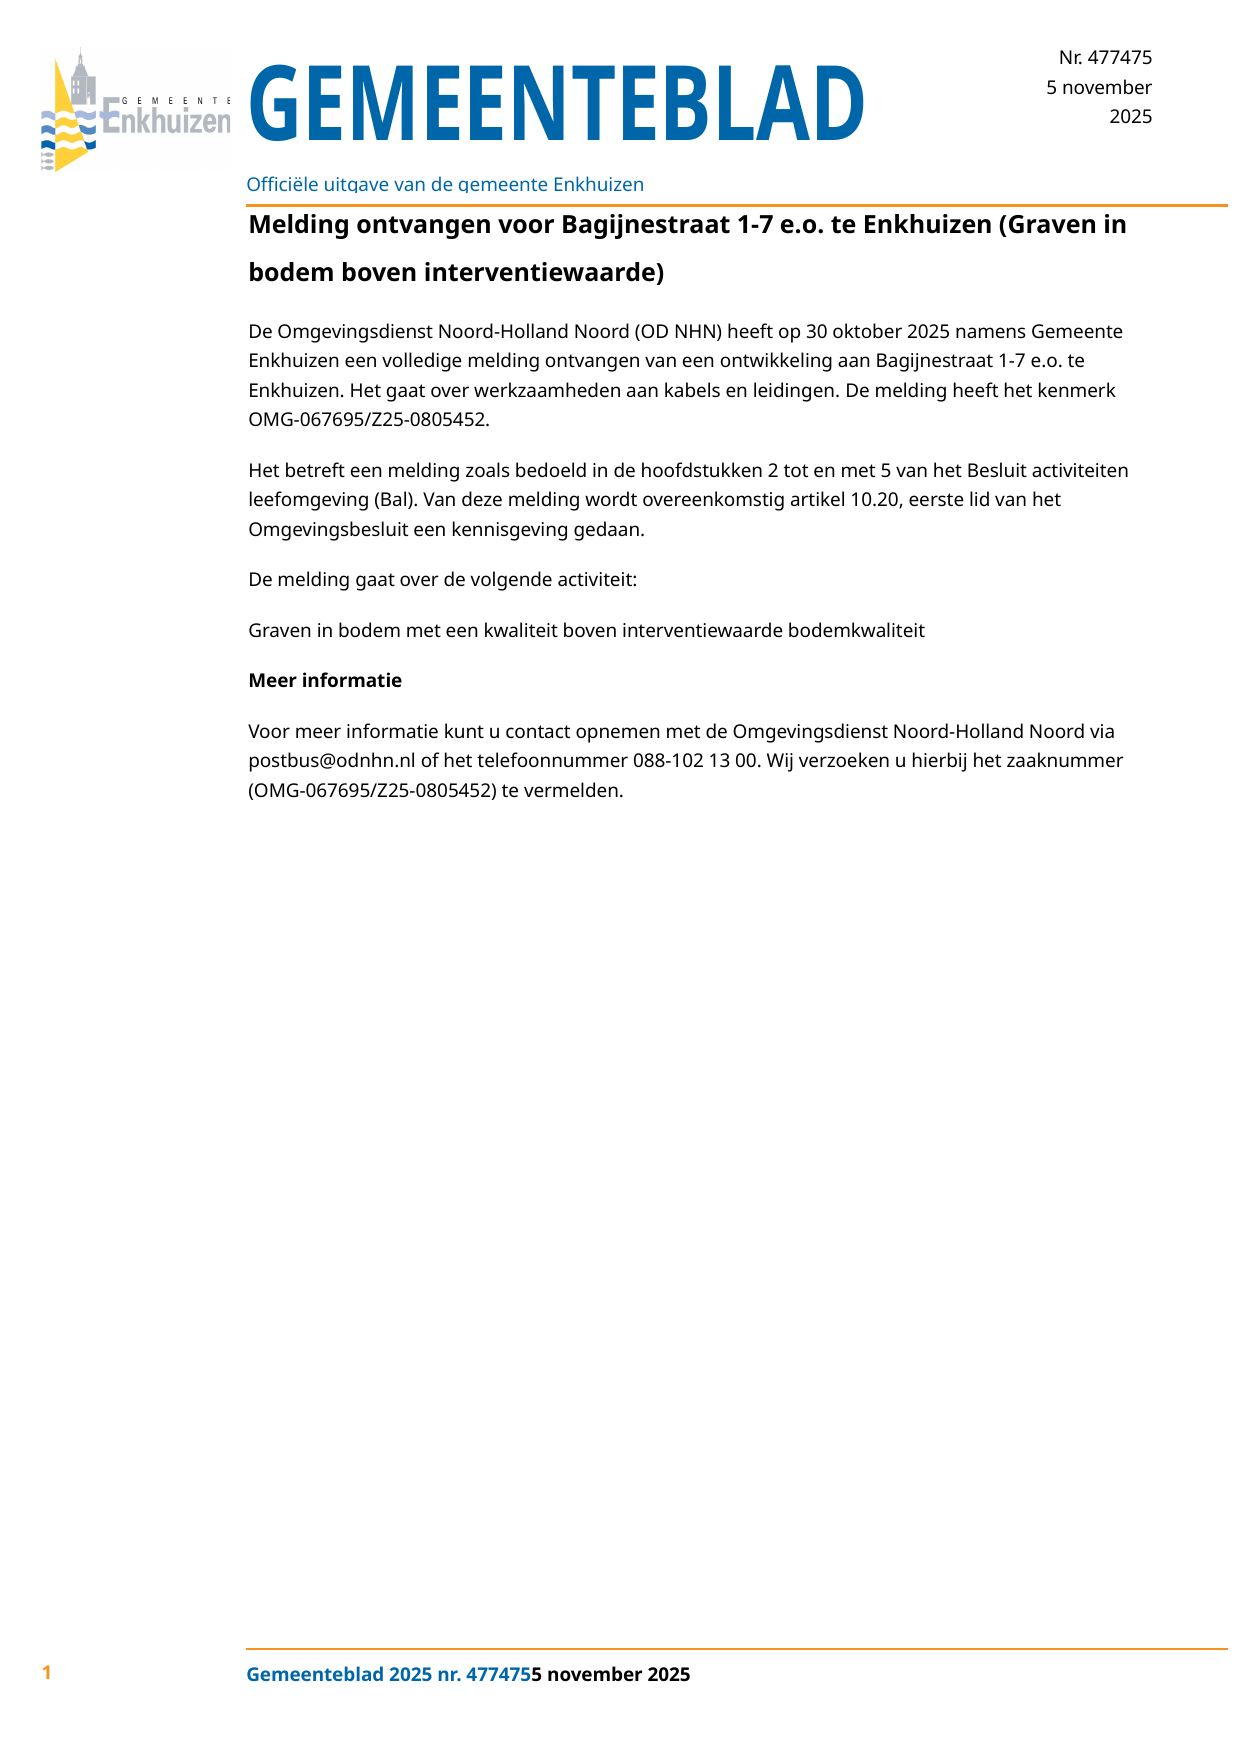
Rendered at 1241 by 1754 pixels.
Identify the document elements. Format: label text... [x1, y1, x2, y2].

text Voor meer informatie kunt u contact opnemen met de Omgevingsdienst Noord-Holland Noord via postbus@odnhn.nl of het telefoonnummer 088-102 13 00. Wij verzoeken u hierbij het zaaknummer (OMG-067695/Z25-0805452) te vermelden. [248, 718, 1152, 803]
text De Omgevingsdienst Noord-Holland Noord (OD NHN) heeft op 30 oktober 2025 namens Gemeente Enkhuizen een volledige melding ontvangen van een ontwikkeling aan Bagijnestraat 1-7 e.o. te Enkhuizen. Het gaat over werkzaamheden aan kabels en leidingen. De melding heeft het kenmerk OMG-067695/Z25-0805452. [248, 318, 1152, 432]
text De melding gaat over de volgende activiteit: [248, 567, 1152, 592]
text Graven in bodem met een kwaliteit boven interventiewaarde bodemkwaliteit [248, 617, 1152, 643]
text Meer informatie [248, 667, 1152, 693]
picture [41, 47, 231, 172]
text Het betreft een melding zoals bedoeld in de hoofdstukken 2 tot en met 5 van het Besluit activiteiten leefomgeving (Bal). Van deze melding wordt overeenkomstig artikel 10.20, eerste lid van het Omgevingsbesluit een kennisgeving gedaan. [248, 457, 1152, 542]
text Melding ontvangen voor Bagijnestraat 1-7 e.o. te Enkhuizen (Graven in bodem boven interventiewaarde) [248, 207, 1152, 288]
